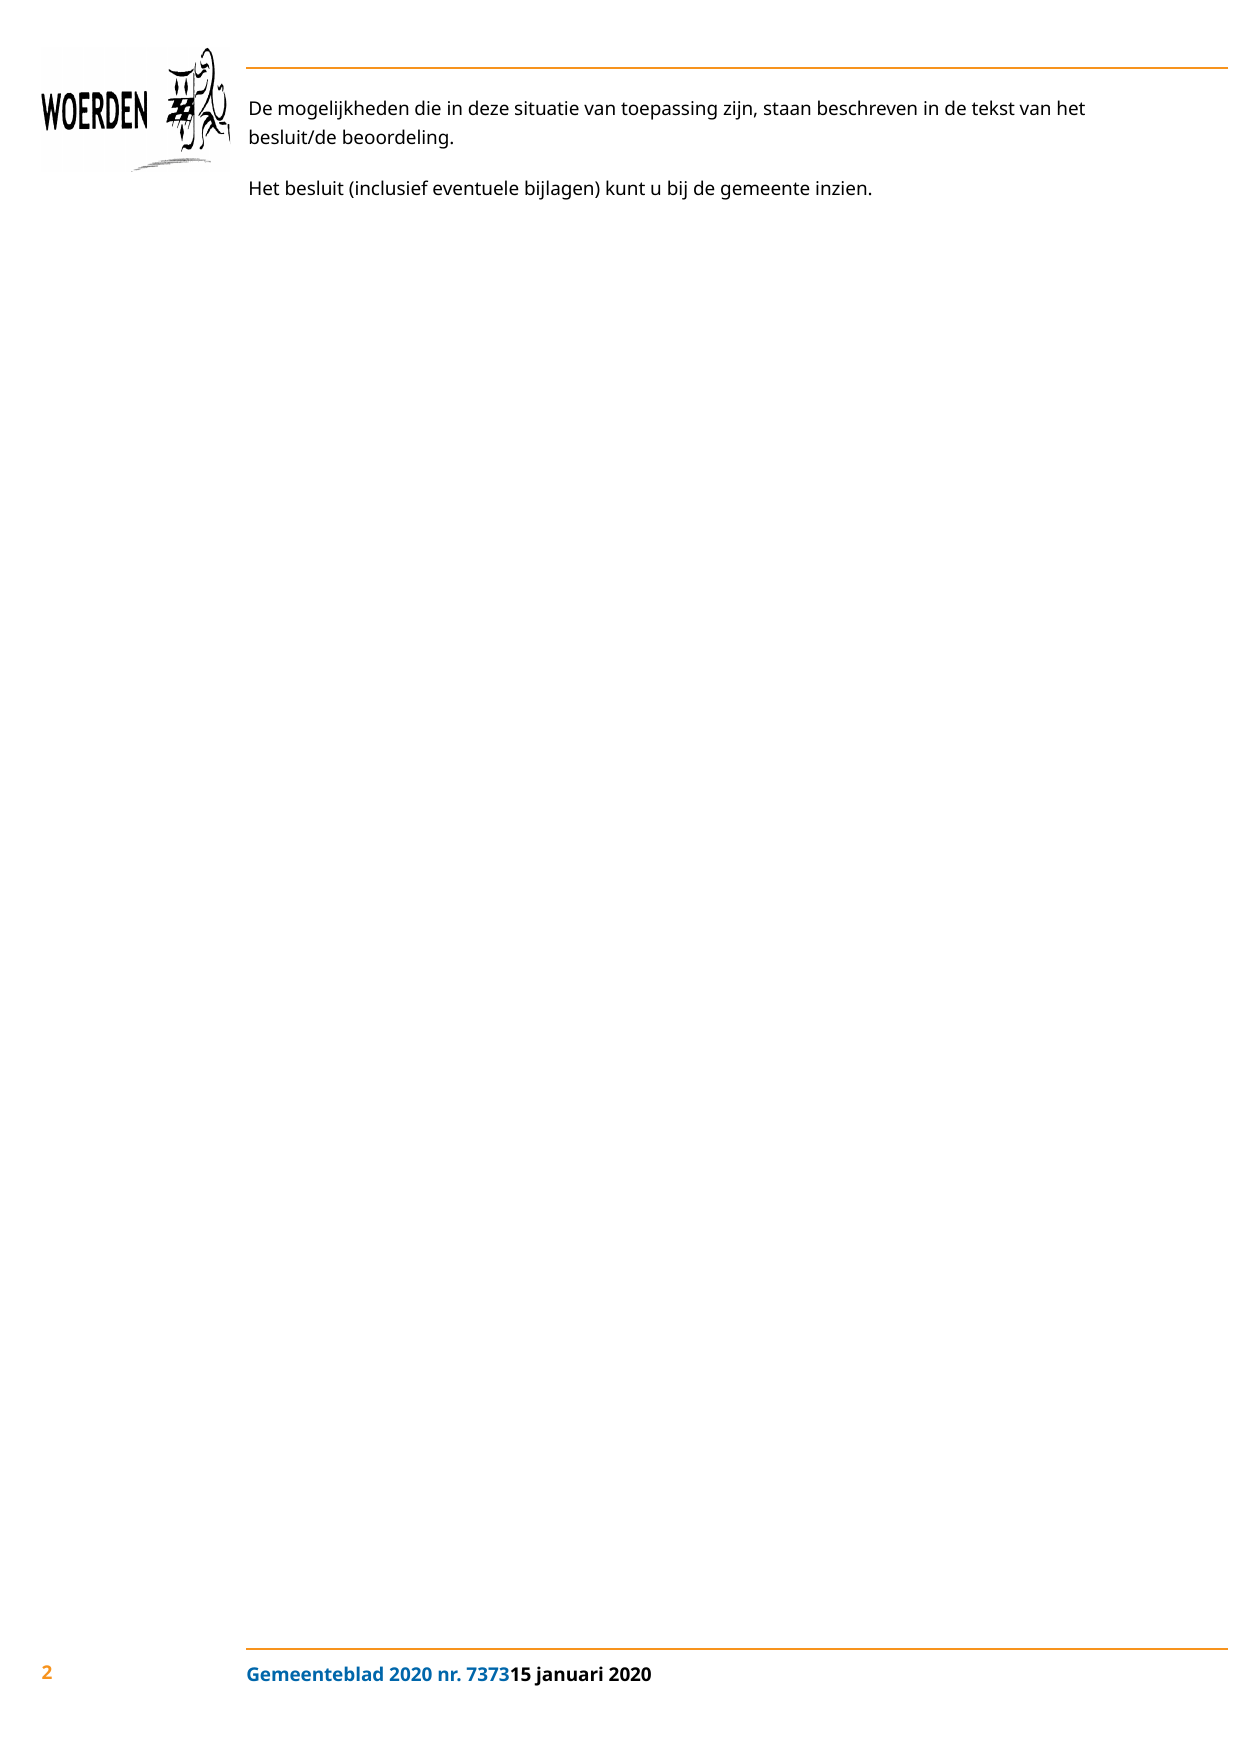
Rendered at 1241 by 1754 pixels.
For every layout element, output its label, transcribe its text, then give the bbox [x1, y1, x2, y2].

text De mogelijkheden die in deze situatie van toepassing zijn, staan beschreven in de tekst van het besluit/de beoordeling. [248, 95, 1152, 150]
picture [41, 47, 231, 172]
text Het besluit (inclusief eventuele bijlagen) kunt u bij de gemeente inzien. [248, 175, 1152, 201]
